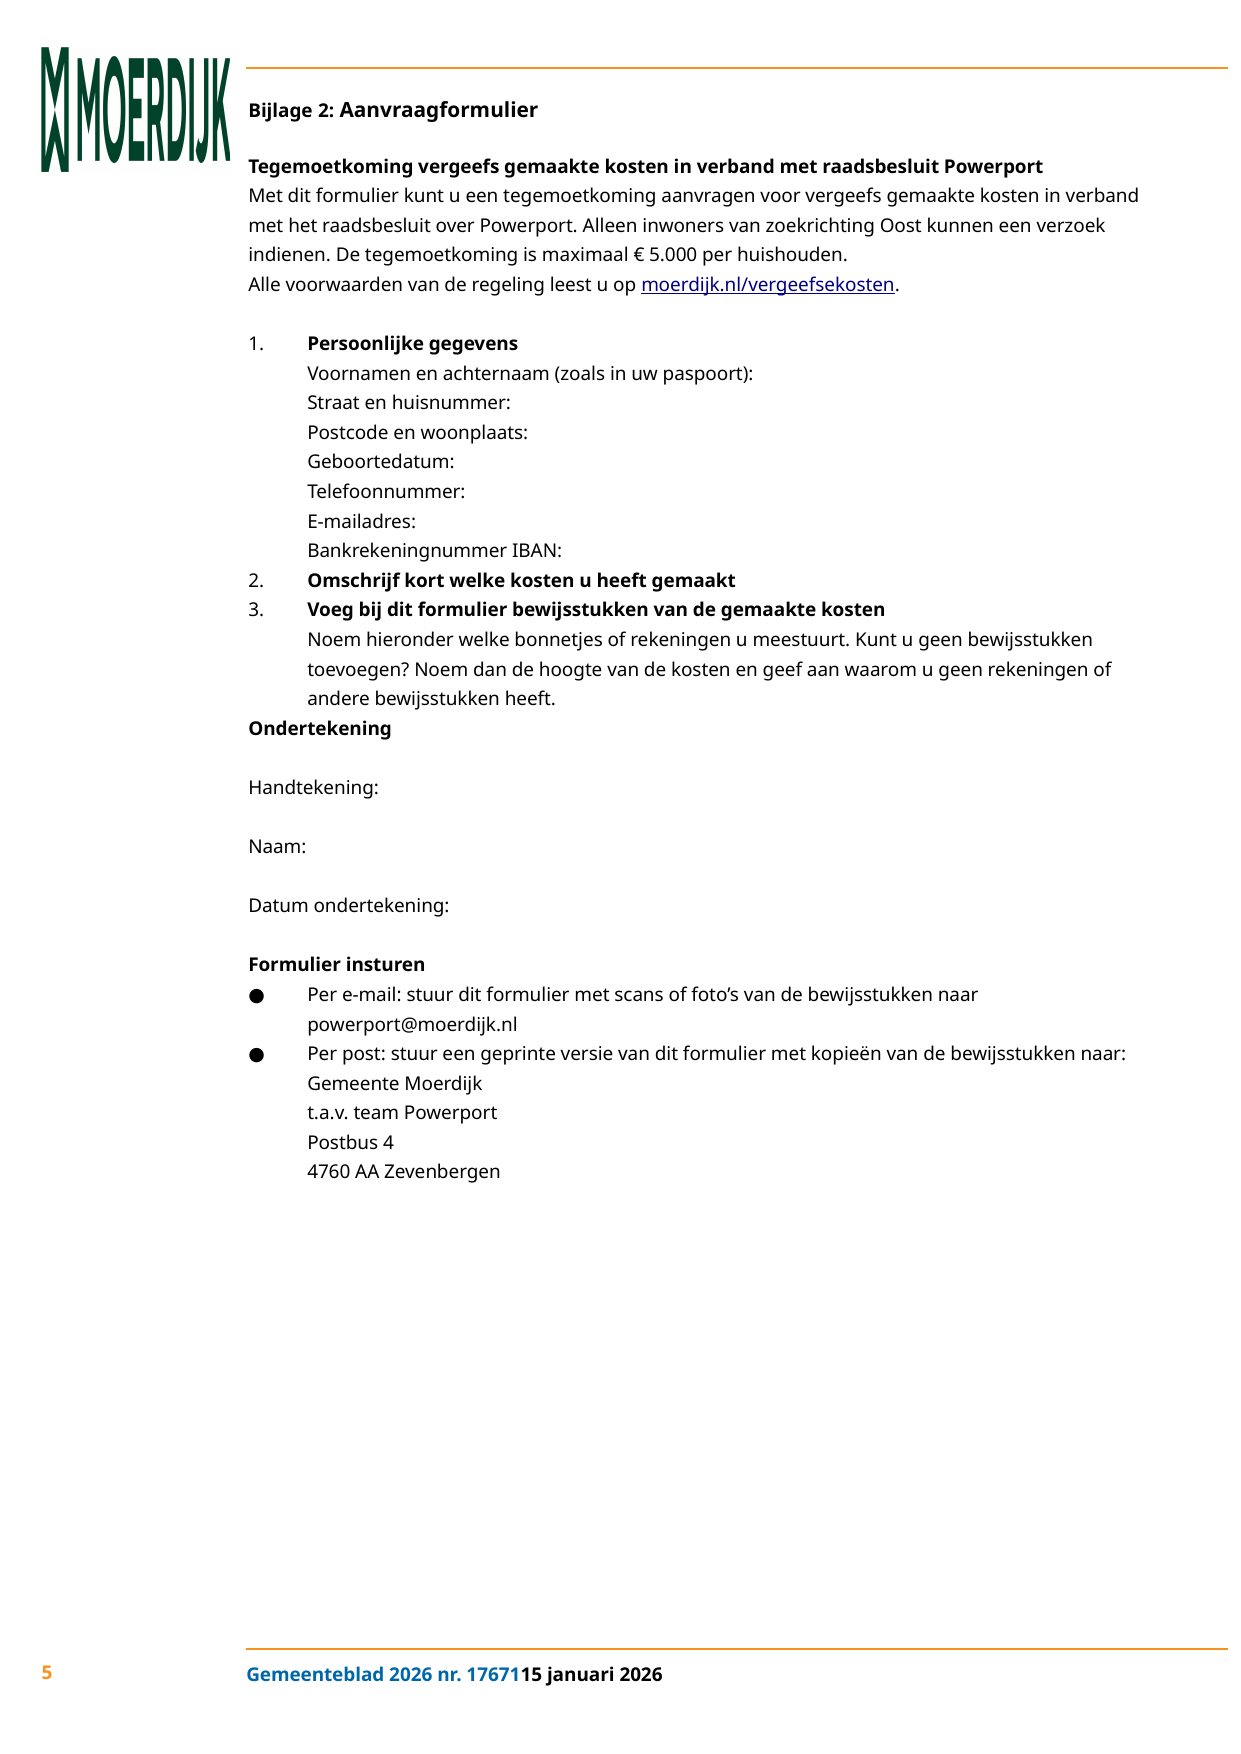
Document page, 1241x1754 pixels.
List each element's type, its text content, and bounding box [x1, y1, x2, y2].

list 4760 AA Zevenbergen [248, 1159, 1152, 1184]
list Voornamen en achternaam (zoals in uw paspoort): [248, 360, 1152, 386]
list E-mailadres: [248, 508, 1152, 534]
text Datum ondertekening: [248, 892, 1152, 918]
list t.a.v. team Powerport [248, 1099, 1152, 1125]
list Bankrekeningnummer IBAN: [248, 537, 1152, 563]
text Formulier insturen [248, 952, 1152, 977]
list Postcode en woonplaats: [248, 419, 1152, 445]
text Tegemoetkoming vergeefs gemaakte kosten in verband met raadsbesluit Powerport [248, 153, 1152, 179]
list Persoonlijke gegevens [248, 330, 1152, 356]
text Met dit formulier kunt u een tegemoetkoming aanvragen voor vergeefs gemaakte kosten in verband met het raadsbesluit over Powerport. Alleen inwoners van zoekrichting Oost kunnen een verzoek indienen. De tegemoetkoming is maximaal € 5.000 per huishouden. [248, 182, 1152, 267]
list Straat en huisnummer: [248, 389, 1152, 415]
text Bijlage 2: Aanvraagformulier [248, 95, 1152, 123]
list Postbus 4 [248, 1129, 1152, 1155]
picture [41, 47, 231, 172]
list Telefoonnummer: [248, 478, 1152, 504]
list Voeg bij dit formulier bewijsstukken van de gemaakte kosten [248, 597, 1152, 622]
list Noem hieronder welke bonnetjes of rekeningen u meestuurt. Kunt u geen bewijsstukken toevoegen? Noem dan de hoogte van de kosten en geef aan waarom u geen rekeningen of andere bewijsstukken heeft. [248, 626, 1152, 711]
list Geboortedatum: [248, 449, 1152, 474]
text Handtekening: [248, 774, 1152, 800]
list Per e-mail: stuur dit formulier met scans of foto’s van de bewijsstukken naar powerport@moerdijk.nl [248, 981, 1152, 1037]
text Alle voorwaarden van de regeling leest u op moerdijk.nl/vergeefsekosten. [248, 271, 1152, 297]
text Naam: [248, 833, 1152, 859]
list Per post: stuur een geprinte versie van dit formulier met kopieën van de bewijsstukken naar: [248, 1040, 1152, 1066]
list Gemeente Moerdijk [248, 1070, 1152, 1096]
text Ondertekening [248, 715, 1152, 741]
list Omschrijf kort welke kosten u heeft gemaakt [248, 567, 1152, 593]
